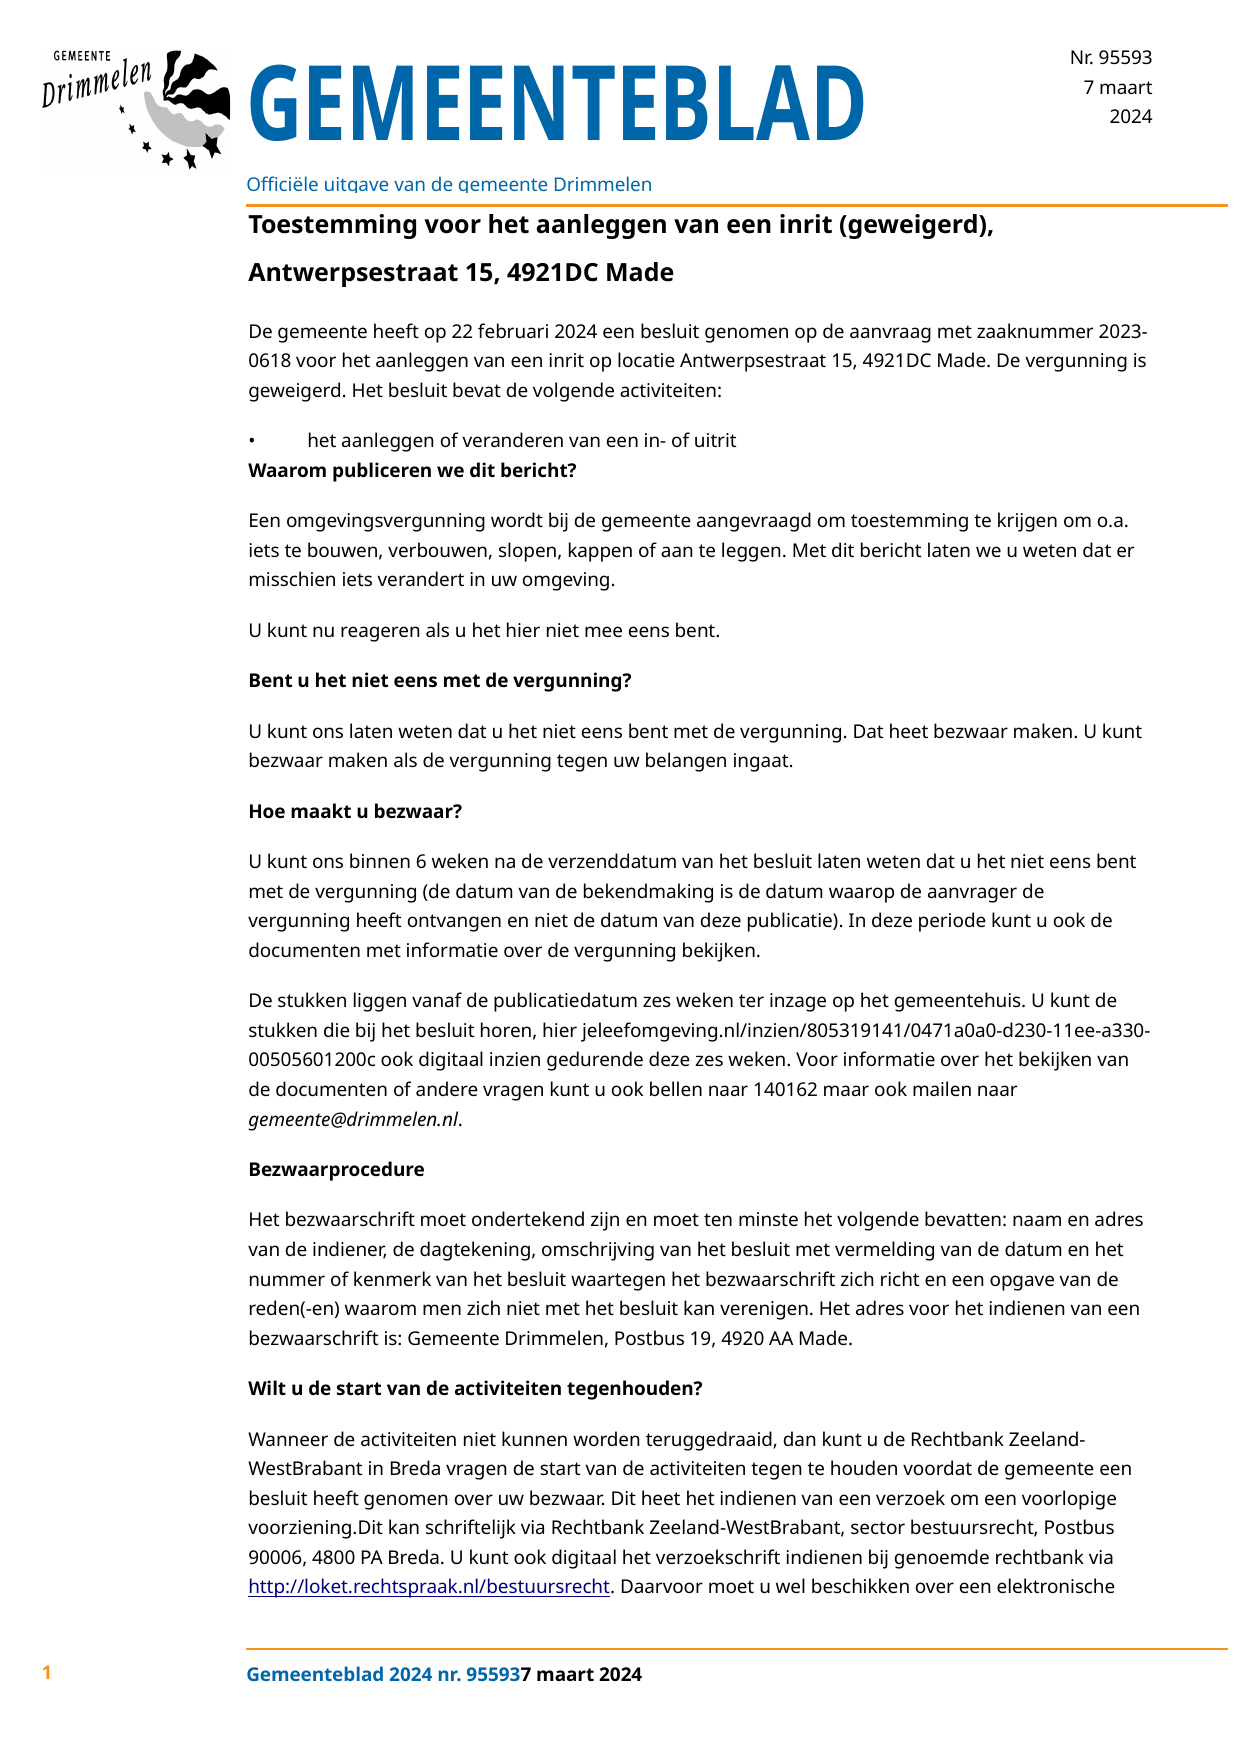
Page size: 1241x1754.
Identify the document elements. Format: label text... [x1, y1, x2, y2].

text Bezwaarprocedure [248, 1156, 1152, 1182]
text Het bezwaarschrift moet ondertekend zijn en moet ten minste het volgende bevatten: naam en adres van de indiener, de dagtekening, omschrijving van het besluit met vermelding van de datum en het nummer of kenmerk van het besluit waartegen het bezwaarschrift zich richt en een opgave van de reden(-en) waarom men zich niet met het besluit kan verenigen. Het adres voor het indienen van een bezwaarschrift is: Gemeente Drimmelen, Postbus 19, 4920 AA Made. [248, 1207, 1152, 1351]
text De gemeente heeft op 22 februari 2024 een besluit genomen op de aanvraag met zaaknummer 2023-0618 voor het aanleggen van een inrit op locatie Antwerpsestraat 15, 4921DC Made. De vergunning is geweigerd. Het besluit bevat de volgende activiteiten: [248, 318, 1152, 403]
text U kunt ons binnen 6 weken na de verzenddatum van het besluit laten weten dat u het niet eens bent met de vergunning (de datum van de bekendmaking is de datum waarop de aanvrager de vergunning heeft ontvangen en niet de datum van deze publicatie). In deze periode kunt u ook de documenten met informatie over de vergunning bekijken. [248, 848, 1152, 963]
text U kunt nu reageren als u het hier niet mee eens bent. [248, 617, 1152, 643]
text U kunt ons laten weten dat u het niet eens bent met de vergunning. Dat heet bezwaar maken. U kunt bezwaar maken als de vergunning tegen uw belangen ingaat. [248, 718, 1152, 773]
text Wilt u de start van de activiteiten tegenhouden? [248, 1375, 1152, 1401]
text De stukken liggen vanaf de publicatiedatum zes weken ter inzage op het gemeentehuis. U kunt de stukken die bij het besluit horen, hier jeleefomgeving.nl/inzien/805319141/0471a0a0-d230-11ee-a330-00505601200c ook digitaal inzien gedurende deze zes weken. Voor informatie over het bekijken van de documenten of andere vragen kunt u ook bellen naar 140162 maar ook mailen naar gemeente@drimmelen.nl. [248, 987, 1152, 1132]
text Hoe maakt u bezwaar? [248, 798, 1152, 824]
text Wanneer de activiteiten niet kunnen worden teruggedraaid, dan kunt u de Rechtbank Zeeland-WestBrabant in Breda vragen de start van de activiteiten tegen te houden voordat de gemeente een besluit heeft genomen over uw bezwaar. Dit heet het indienen van een verzoek om een voorlopige voorziening.Dit kan schriftelijk via Rechtbank Zeeland-WestBrabant, sector bestuursrecht, Postbus 90006, 4800 PA Breda. U kunt ook digitaal het verzoekschrift indienen bij genoemde rechtbank via http://loket.rechtspraak.nl/bestuursrecht. Daarvoor moet u wel beschikken over een elektronische [248, 1426, 1152, 1599]
text Een omgevingsvergunning wordt bij de gemeente aangevraagd om toestemming te krijgen om o.a. iets te bouwen, verbouwen, slopen, kappen of aan te leggen. Met dit bericht laten we u weten dat er misschien iets verandert in uw omgeving. [248, 507, 1152, 592]
text Waarom publiceren we dit bericht? [248, 457, 1152, 483]
text Toestemming voor het aanleggen van een inrit (geweigerd), Antwerpsestraat 15, 4921DC Made [248, 207, 1152, 288]
list het aanleggen of veranderen van een in- of uitrit [248, 427, 1152, 453]
text Bent u het niet eens met de vergunning? [248, 667, 1152, 693]
picture [41, 47, 231, 172]
